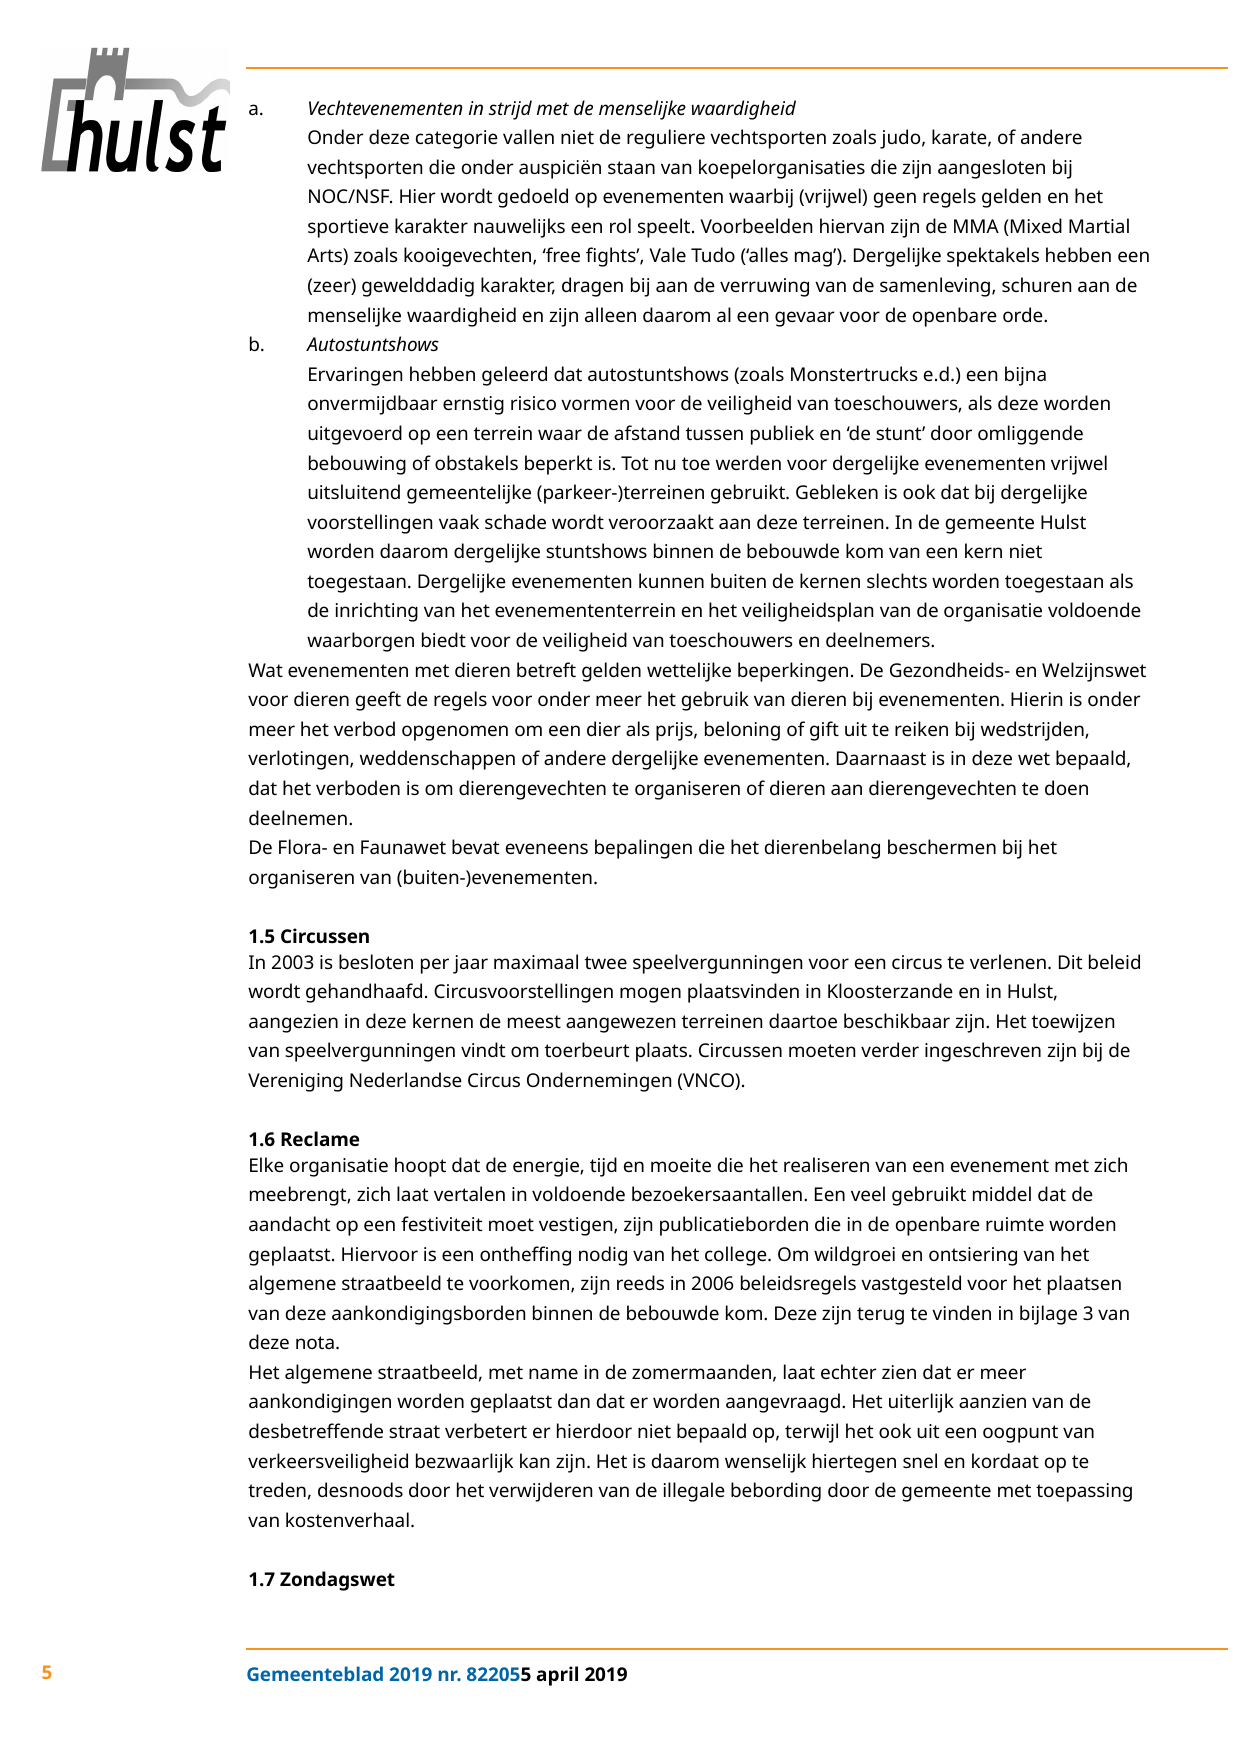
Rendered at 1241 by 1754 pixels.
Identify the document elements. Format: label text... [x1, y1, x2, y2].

text Wat evenementen met dieren betreft gelden wettelijke beperkingen. De Gezondheids- en Welzijnswet voor dieren geeft de regels voor onder meer het gebruik van dieren bij evenementen. Hierin is onder meer het verbod opgenomen om een dier als prijs, beloning of gift uit te reiken bij wedstrijden, verlotingen, weddenschappen of andere dergelijke evenementen. Daarnaast is in deze wet bepaald, dat het verboden is om dierengevechten te organiseren of dieren aan dierengevechten te doen deelnemen. [248, 657, 1152, 831]
text 1.6 Reclame [248, 1126, 1152, 1152]
text 1.5 Circussen [248, 923, 1152, 949]
text De Flora- en Faunawet bevat eveneens bepalingen die het dierenbelang beschermen bij het organiseren van (buiten-)evenementen. [248, 834, 1152, 890]
text Het algemene straatbeeld, met name in de zomermaanden, laat echter zien dat er meer aankondigingen worden geplaatst dan dat er worden aangevraagd. Het uiterlijk aanzien van de desbetreffende straat verbetert er hierdoor niet bepaald op, terwijl het ook uit een oogpunt van verkeersveiligheid bezwaarlijk kan zijn. Het is daarom wenselijk hiertegen snel en kordaat op te treden, desnoods door het verwijderen van de illegale bebording door de gemeente met toepassing van kostenverhaal. [248, 1359, 1152, 1533]
list Vechtevenementen in strijd met de menselijke waardigheid [248, 95, 1152, 121]
text In 2003 is besloten per jaar maximaal twee speelvergunningen voor een circus te verlenen. Dit beleid wordt gehandhaafd. Circusvoorstellingen mogen plaatsvinden in Kloosterzande en in Hulst, aangezien in deze kernen de meest aangewezen terreinen daartoe beschikbaar zijn. Het toewijzen van speelvergunningen vindt om toerbeurt plaats. Circussen moeten verder ingeschreven zijn bij de Vereniging Nederlandse Circus Ondernemingen (VNCO). [248, 949, 1152, 1093]
list Onder deze categorie vallen niet de reguliere vechtsporten zoals judo, karate, of andere vechtsporten die onder auspiciën staan van koepelorganisaties die zijn aangesloten bij NOC/NSF. Hier wordt gedoeld op evenementen waarbij (vrijwel) geen regels gelden en het sportieve karakter nauwelijks een rol speelt. Voorbeelden hiervan zijn de MMA (Mixed Martial Arts) zoals kooigevechten, ‘free fights’, Vale Tudo (‘alles mag’). Dergelijke spektakels hebben een (zeer) gewelddadig karakter, dragen bij aan de verruwing van de samenleving, schuren aan de menselijke waardigheid en zijn alleen daarom al een gevaar voor de openbare orde. [248, 124, 1152, 328]
text 1.7 Zondagswet [248, 1566, 1152, 1592]
list Ervaringen hebben geleerd dat autostuntshows (zoals Monstertrucks e.d.) een bijna onvermijdbaar ernstig risico vormen voor de veiligheid van toeschouwers, als deze worden uitgevoerd op een terrein waar de afstand tussen publiek en ‘de stunt’ door omliggende bebouwing of obstakels beperkt is. Tot nu toe werden voor dergelijke evenementen vrijwel uitsluitend gemeentelijke (parkeer-)terreinen gebruikt. Gebleken is ook dat bij dergelijke voorstellingen vaak schade wordt veroorzaakt aan deze terreinen. In de gemeente Hulst worden daarom dergelijke stuntshows binnen de bebouwde kom van een kern niet toegestaan. Dergelijke evenementen kunnen buiten de kernen slechts worden toegestaan als de inrichting van het evenemententerrein en het veiligheidsplan van de organisatie voldoende waarborgen biedt voor de veiligheid van toeschouwers en deelnemers. [248, 361, 1152, 653]
text Elke organisatie hoopt dat de energie, tijd en moeite die het realiseren van een evenement met zich meebrengt, zich laat vertalen in voldoende bezoekersaantallen. Een veel gebruikt middel dat de aandacht op een festiviteit moet vestigen, zijn publicatieborden die in de openbare ruimte worden geplaatst. Hiervoor is een ontheffing nodig van het college. Om wildgroei en ontsiering van het algemene straatbeeld te voorkomen, zijn reeds in 2006 beleidsregels vastgesteld voor het plaatsen van deze aankondigingsborden binnen de bebouwde kom. Deze zijn terug te vinden in bijlage 3 van deze nota. [248, 1152, 1152, 1355]
picture [41, 47, 231, 172]
list Autostuntshows [248, 331, 1152, 357]
